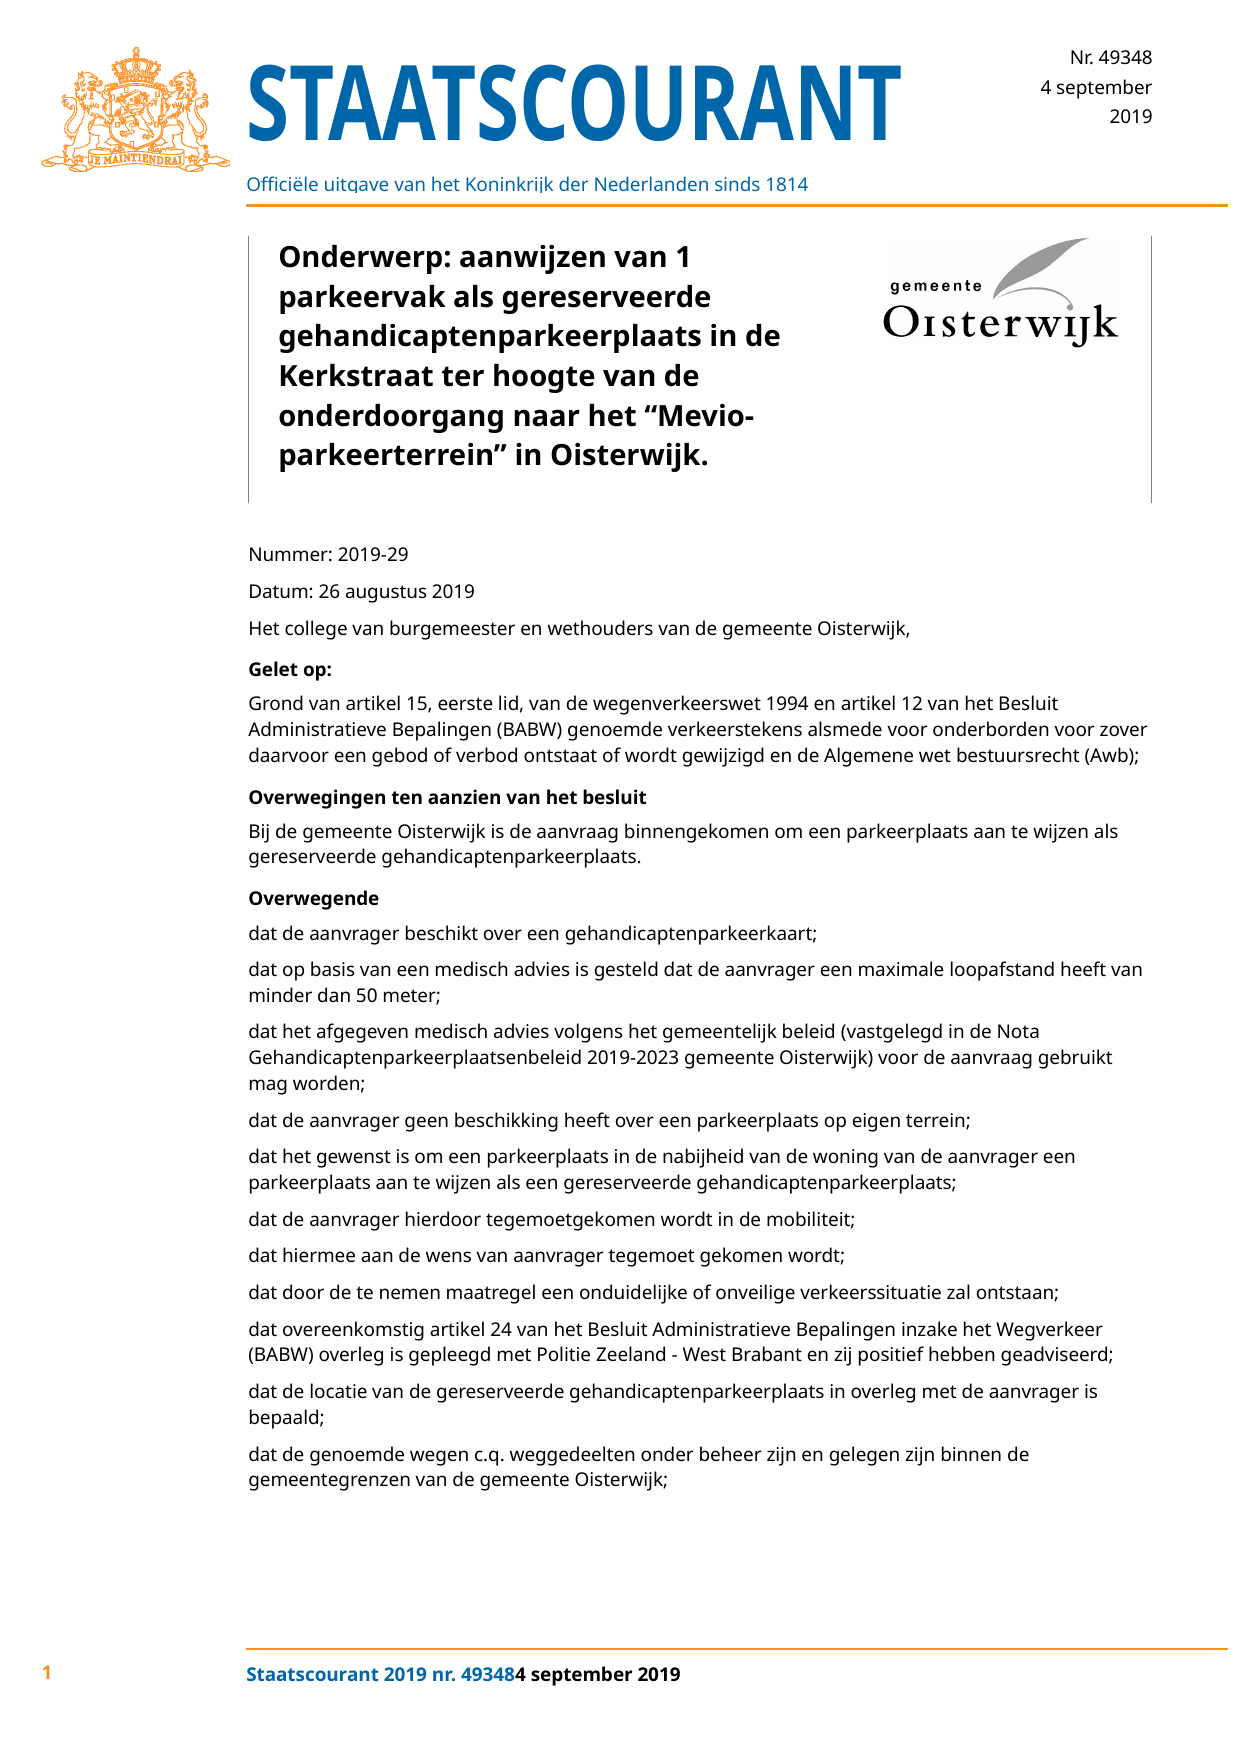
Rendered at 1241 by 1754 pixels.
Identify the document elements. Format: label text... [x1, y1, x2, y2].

text Nummer: 2019-29 [248, 541, 1152, 567]
text dat de aanvrager beschikt over een gehandicaptenparkeerkaart; [248, 920, 1152, 945]
text dat het gewenst is om een parkeerplaats in de nabijheid van de woning van de aanvrager een parkeerplaats aan te wijzen als een gereserveerde gehandicaptenparkeerplaats; [248, 1143, 1152, 1195]
table_header Onderwerp: aanwijzen van 1 parkeervak als gereserveerde gehandicaptenparkeerplaats in de Kerkstraat ter hoogte van de onderdoorgang naar het “Mevio-parkeerterrein” in Oisterwijk. [249, 236, 850, 503]
text dat hiermee aan de wens van aanvrager tegemoet gekomen wordt; [248, 1243, 1152, 1268]
picture [41, 47, 231, 172]
picture [882, 236, 1119, 348]
text Datum: 26 augustus 2019 [248, 578, 1152, 604]
text Gelet op: [248, 657, 1152, 682]
text Bij de gemeente Oisterwijk is de aanvraag binnengekomen om een parkeerplaats aan te wijzen als gereserveerde gehandicaptenparkeerplaats. [248, 818, 1152, 869]
text dat de aanvrager hierdoor tegemoetgekomen wordt in de mobiliteit; [248, 1206, 1152, 1232]
text Overwegingen ten aanzien van het besluit [248, 784, 1152, 810]
table_header [850, 236, 1151, 503]
text dat door de te nemen maatregel een onduidelijke of onveilige verkeerssituatie zal ontstaan; [248, 1279, 1152, 1305]
text dat op basis van een medisch advies is gesteld dat de aanvrager een maximale loopafstand heeft van minder dan 50 meter; [248, 956, 1152, 1008]
text dat de genoemde wegen c.q. weggedeelten onder beheer zijn en gelegen zijn binnen de gemeentegrenzen van de gemeente Oisterwijk; [248, 1441, 1152, 1492]
text dat het afgegeven medisch advies volgens het gemeentelijk beleid (vastgelegd in de Nota Gehandicaptenparkeerplaatsenbeleid 2019-2023 gemeente Oisterwijk) voor de aanvraag gebruikt mag worden; [248, 1019, 1152, 1096]
text Overwegende [248, 886, 1152, 911]
text dat de aanvrager geen beschikking heeft over een parkeerplaats op eigen terrein; [248, 1107, 1152, 1133]
text Het college van burgemeester en wethouders van de gemeente Oisterwijk, [248, 615, 1152, 640]
text dat de locatie van de gereserveerde gehandicaptenparkeerplaats in overleg met de aanvrager is bepaald; [248, 1378, 1152, 1430]
text dat overeenkomstig artikel 24 van het Besluit Administratieve Bepalingen inzake het Wegverkeer (BABW) overleg is gepleegd met Politie Zeeland - West Brabant en zij positief hebben geadviseerd; [248, 1316, 1152, 1367]
text Grond van artikel 15, eerste lid, van de wegenverkeerswet 1994 en artikel 12 van het Besluit Administratieve Bepalingen (BABW) genoemde verkeerstekens alsmede voor onderborden voor zover daarvoor een gebod of verbod ontstaat of wordt gewijzigd en de Algemene wet bestuursrecht (Awb); [248, 691, 1152, 768]
